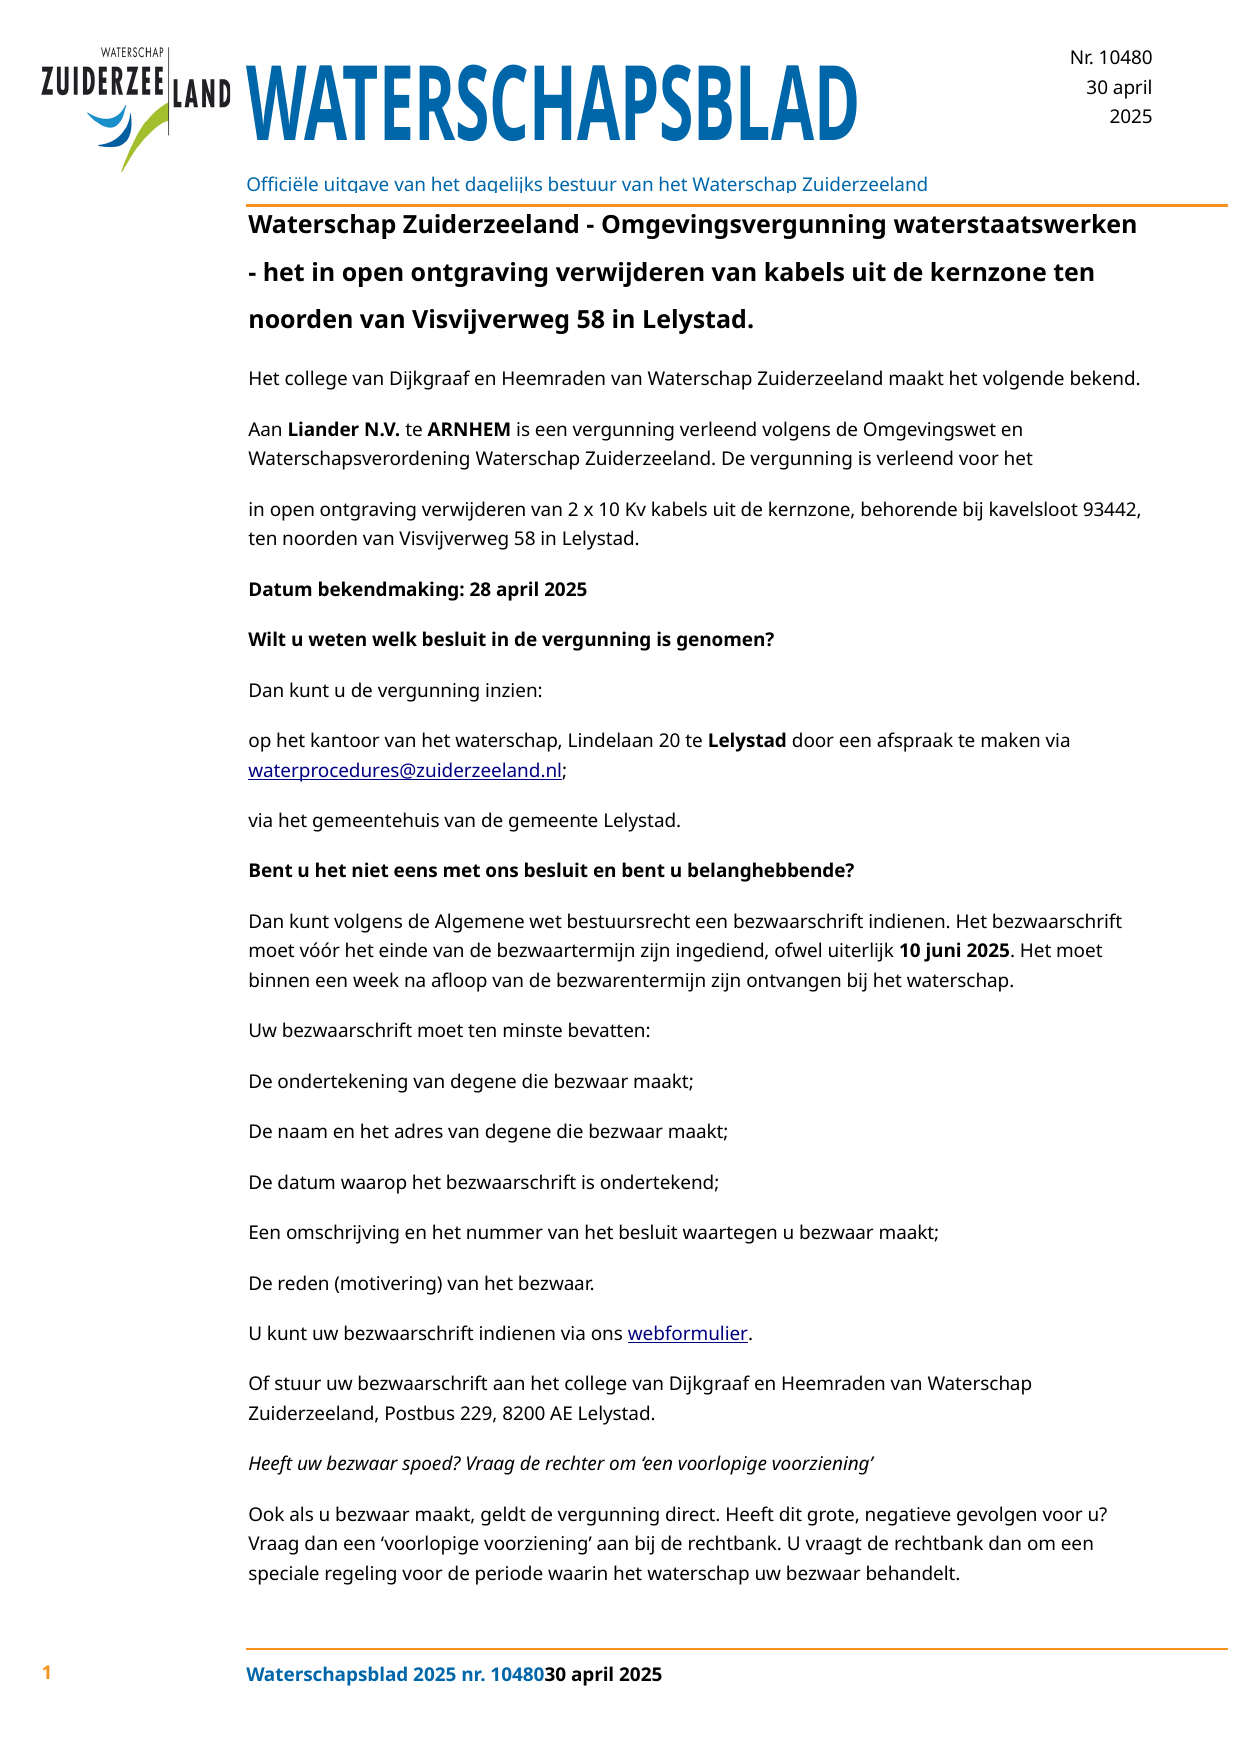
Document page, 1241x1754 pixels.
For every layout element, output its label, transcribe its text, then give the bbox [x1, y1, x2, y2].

text op het kantoor van het waterschap, Lindelaan 20 te Lelystad door een afspraak te maken via waterprocedures@zuiderzeeland.nl; [248, 727, 1152, 782]
text Heeft uw bezwaar spoed? Vraag de rechter om ‘een voorlopige voorziening’ [248, 1451, 1152, 1476]
text U kunt uw bezwaarschrift indienen via ons webformulier. [248, 1320, 1152, 1346]
text De naam en het adres van degene die bezwaar maakt; [248, 1118, 1152, 1144]
text Een omschrijving en het nummer van het besluit waartegen u bezwaar maakt; [248, 1219, 1152, 1245]
text Ook als u bezwaar maakt, geldt de vergunning direct. Heeft dit grote, negatieve gevolgen voor u? Vraag dan een ‘voorlopige voorziening’ aan bij de rechtbank. U vraagt de rechtbank dan om een speciale regeling voor de periode waarin het waterschap uw bezwaar behandelt. [248, 1501, 1152, 1586]
text De datum waarop het bezwaarschrift is ondertekend; [248, 1169, 1152, 1194]
text Aan Liander N.V. te ARNHEM is een vergunning verleend volgens de Omgevingswet en Waterschapsverordening Waterschap Zuiderzeeland. De vergunning is verleend voor het [248, 416, 1152, 471]
text in open ontgraving verwijderen van 2 x 10 Kv kabels uit de kernzone, behorende bij kavelsloot 93442, ten noorden van Visvijverweg 58 in Lelystad. [248, 496, 1152, 551]
text Dan kunt u de vergunning inzien: [248, 677, 1152, 702]
text Bent u het niet eens met ons besluit en bent u belanghebbende? [248, 858, 1152, 883]
text Uw bezwaarschrift moet ten minste bevatten: [248, 1018, 1152, 1043]
text Wilt u weten welk besluit in de vergunning is genomen? [248, 626, 1152, 652]
text via het gemeentehuis van de gemeente Lelystad. [248, 807, 1152, 833]
picture [41, 47, 231, 172]
text De reden (motivering) van het bezwaar. [248, 1270, 1152, 1295]
text De ondertekening van degene die bezwaar maakt; [248, 1068, 1152, 1094]
text Of stuur uw bezwaarschrift aan het college van Dijkgraaf en Heemraden van Waterschap Zuiderzeeland, Postbus 229, 8200 AE Lelystad. [248, 1371, 1152, 1426]
text Het college van Dijkgraaf en Heemraden van Waterschap Zuiderzeeland maakt het volgende bekend. [248, 366, 1152, 391]
text Dan kunt volgens de Algemene wet bestuursrecht een bezwaarschrift indienen. Het bezwaarschrift moet vóór het einde van de bezwaartermijn zijn ingediend, ofwel uiterlijk 10 juni 2025. Het moet binnen een week na afloop van de bezwarentermijn zijn ontvangen bij het waterschap. [248, 908, 1152, 993]
text Datum bekendmaking: 28 april 2025 [248, 576, 1152, 602]
text Waterschap Zuiderzeeland - Omgevingsvergunning waterstaatswerken - het in open ontgraving verwijderen van kabels uit de kernzone ten noorden van Visvijverweg 58 in Lelystad. [248, 207, 1152, 336]
